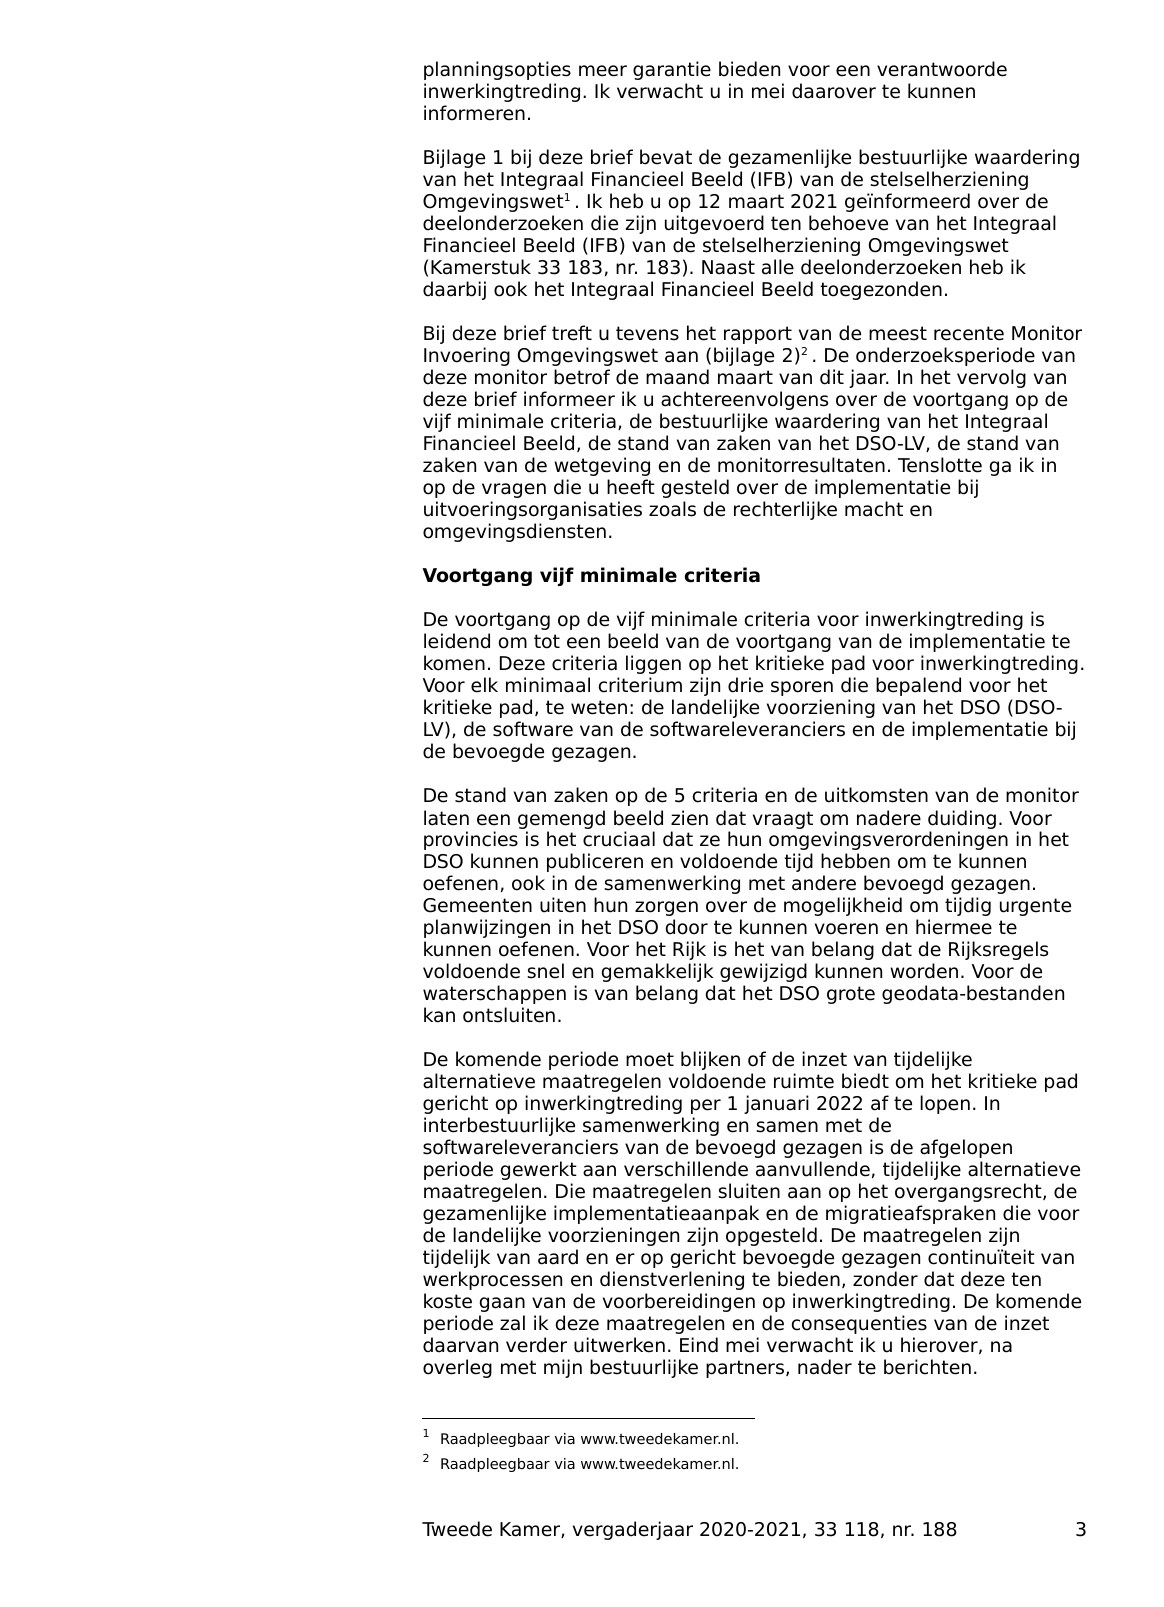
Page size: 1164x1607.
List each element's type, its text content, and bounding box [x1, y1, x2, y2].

subtitle Voortgang vijf minimale criteria [422, 565, 1087, 587]
text Bij deze brief treft u tevens het rapport van de meest recente Monitor Invoering Omgevingswet aan (bijlage 2). De onderzoeksperiode van deze monitor betrof de maand maart van dit jaar. In het vervolg van deze brief informeer ik u achtereenvolgens over de voortgang op de vijf minimale criteria, de bestuurlijke waardering van het Integraal Financieel Beeld, de stand van zaken van het DSO-LV, de stand van zaken van de wetgeving en de monitorresultaten. Tenslotte ga ik in op de vragen die u heeft gesteld over de implementatie bij uitvoeringsorganisaties zoals de rechterlijke macht en omgevingsdiensten. [422, 323, 1087, 543]
text Bijlage 1 bij deze brief bevat de gezamenlijke bestuurlijke waardering van het Integraal Financieel Beeld (IFB) van de stelselherziening Omgevingswet. Ik heb u op 12 maart 2021 geïnformeerd over de deelonderzoeken die zijn uitgevoerd ten behoeve van het Integraal Financieel Beeld (IFB) van de stelselherziening Omgevingswet (Kamerstuk 33 183, nr. 183). Naast alle deelonderzoeken heb ik daarbij ook het Integraal Financieel Beeld toegezonden. [422, 147, 1087, 301]
text De stand van zaken op de 5 criteria en de uitkomsten van de monitor laten een gemengd beeld zien dat vraagt om nadere duiding. Voor provincies is het cruciaal dat ze hun omgevingsverordeningen in het DSO kunnen publiceren en voldoende tijd hebben om te kunnen oefenen, ook in de samenwerking met andere bevoegd gezagen. Gemeenten uiten hun zorgen over de mogelijkheid om tijdig urgente planwijzingen in het DSO door te kunnen voeren en hiermee te kunnen oefenen. Voor het Rijk is het van belang dat de Rijksregels voldoende snel en gemakkelijk gewijzigd kunnen worden. Voor de waterschappen is van belang dat het DSO grote geodata-bestanden kan ontsluiten. [422, 785, 1087, 1027]
text De komende periode moet blijken of de inzet van tijdelijke alternatieve maatregelen voldoende ruimte biedt om het kritieke pad gericht op inwerkingtreding per 1 januari 2022 af te lopen. In interbestuurlijke samenwerking en samen met de softwareleveranciers van de bevoegd gezagen is de afgelopen periode gewerkt aan verschillende aanvullende, tijdelijke alternatieve maatregelen. Die maatregelen sluiten aan op het overgangsrecht, de gezamenlijke implementatieaanpak en de migratieafspraken die voor de landelijke voorzieningen zijn opgesteld. De maatregelen zijn tijdelijk van aard en er op gericht bevoegde gezagen continuïteit van werkprocessen en dienstverlening te bieden, zonder dat deze ten koste gaan van de voorbereidingen op inwerkingtreding. De komende periode zal ik deze maatregelen en de consequenties van de inzet daarvan verder uitwerken. Eind mei verwacht ik u hierover, na overleg met mijn bestuurlijke partners, nader te berichten. [422, 1049, 1087, 1379]
text planningsopties meer garantie bieden voor een verantwoorde inwerkingtreding. Ik verwacht u in mei daarover te kunnen informeren. [422, 59, 1087, 125]
text Raadpleegbaar via www.tweedekamer.nl. [422, 1452, 1087, 1474]
text Raadpleegbaar via www.tweedekamer.nl. [422, 1427, 1087, 1449]
text De voortgang op de vijf minimale criteria voor inwerkingtreding is leidend om tot een beeld van de voortgang van de implementatie te komen. Deze criteria liggen op het kritieke pad voor inwerkingtreding. Voor elk minimaal criterium zijn drie sporen die bepalend voor het kritieke pad, te weten: de landelijke voorziening van het DSO (DSO-LV), de software van de softwareleveranciers en de implementatie bij de bevoegde gezagen. [422, 609, 1087, 763]
